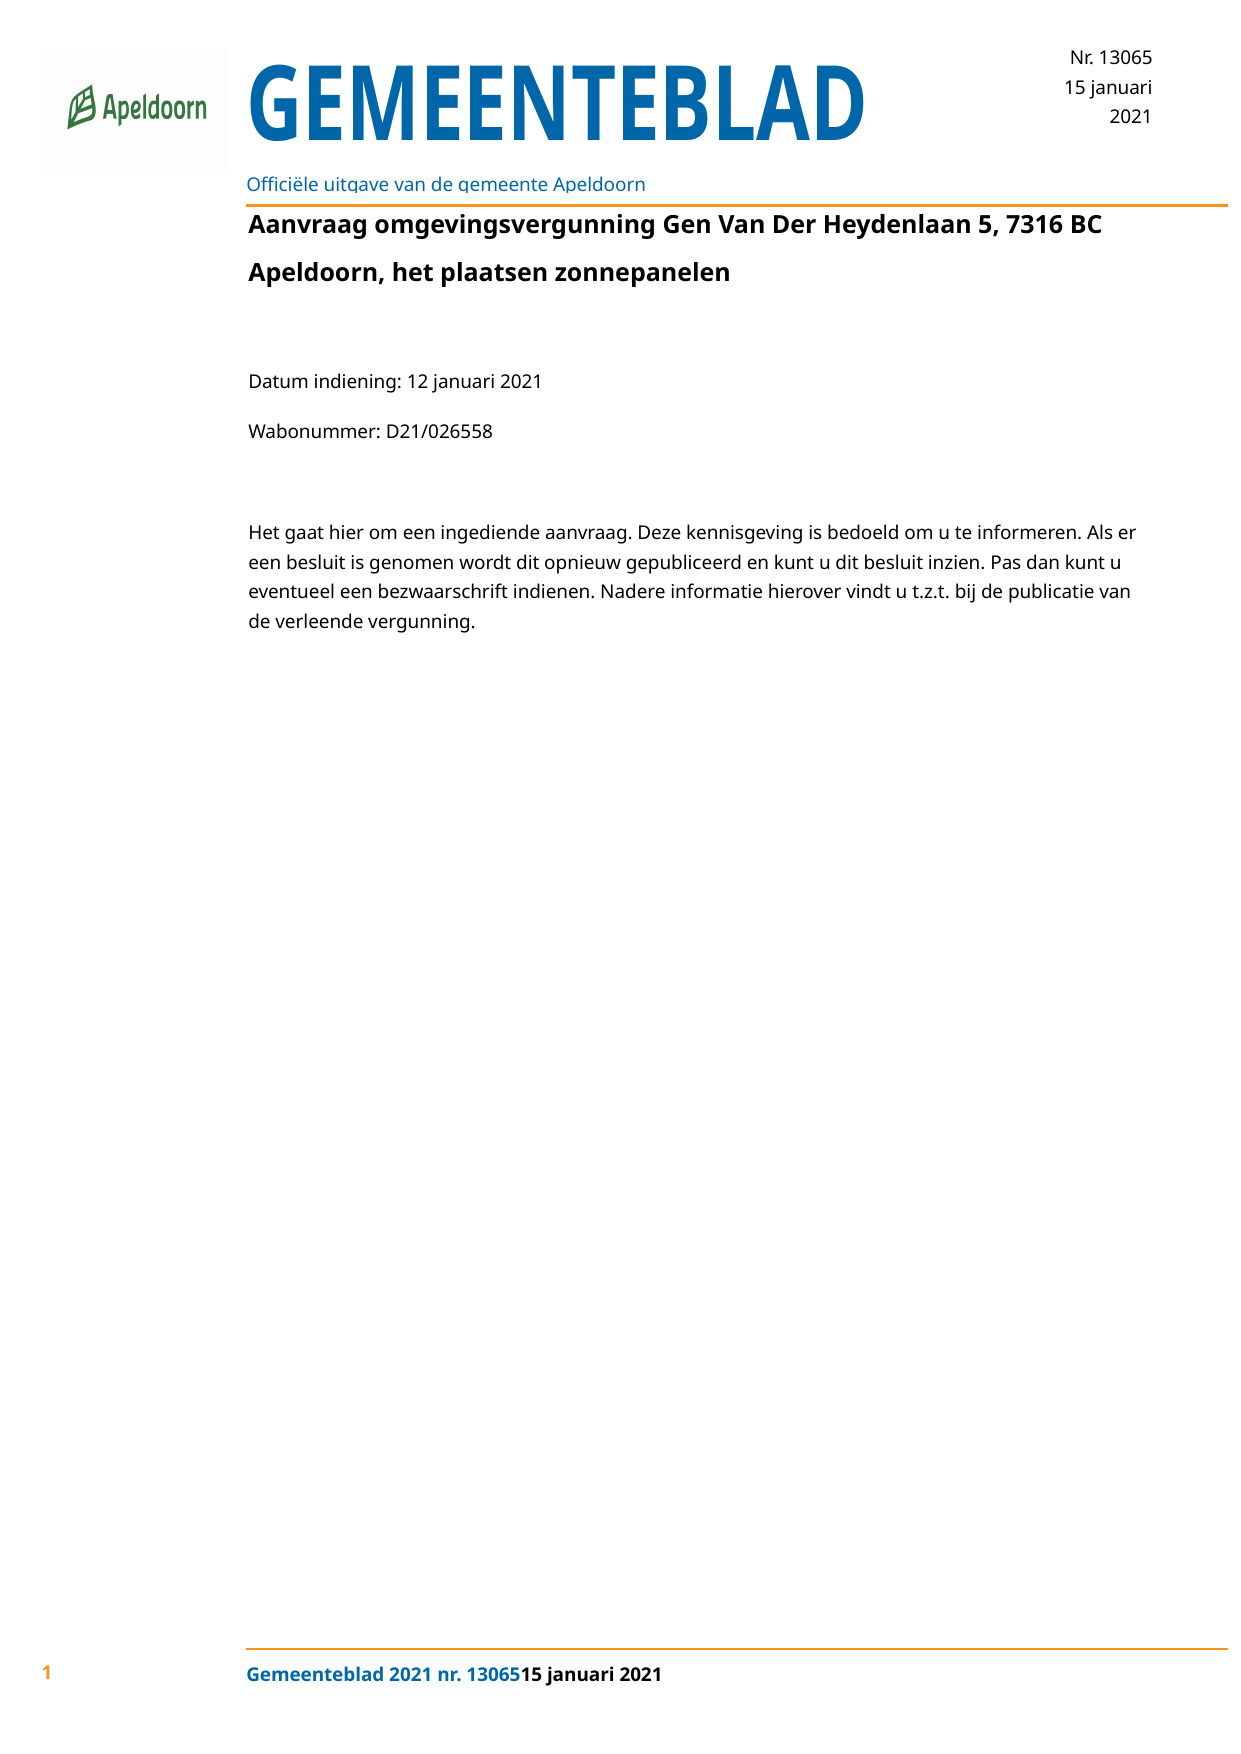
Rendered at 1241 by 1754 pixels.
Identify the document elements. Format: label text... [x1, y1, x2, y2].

text Wabonummer: D21/026558 [248, 419, 1152, 444]
text Aanvraag omgevingsvergunning Gen Van Der Heydenlaan 5, 7316 BC Apeldoorn, het plaatsen zonnepanelen [248, 207, 1152, 288]
text Het gaat hier om een ingediende aanvraag. Deze kennisgeving is bedoeld om u te informeren. Als er een besluit is genomen wordt dit opnieuw gepubliceerd en kunt u dit besluit inzien. Pas dan kunt u eventueel een bezwaarschrift indienen. Nadere informatie hierover vindt u t.z.t. bij de publicatie van de verleende vergunning. [248, 519, 1152, 634]
text Datum indiening: 12 januari 2021 [248, 368, 1152, 394]
picture [41, 47, 231, 172]
